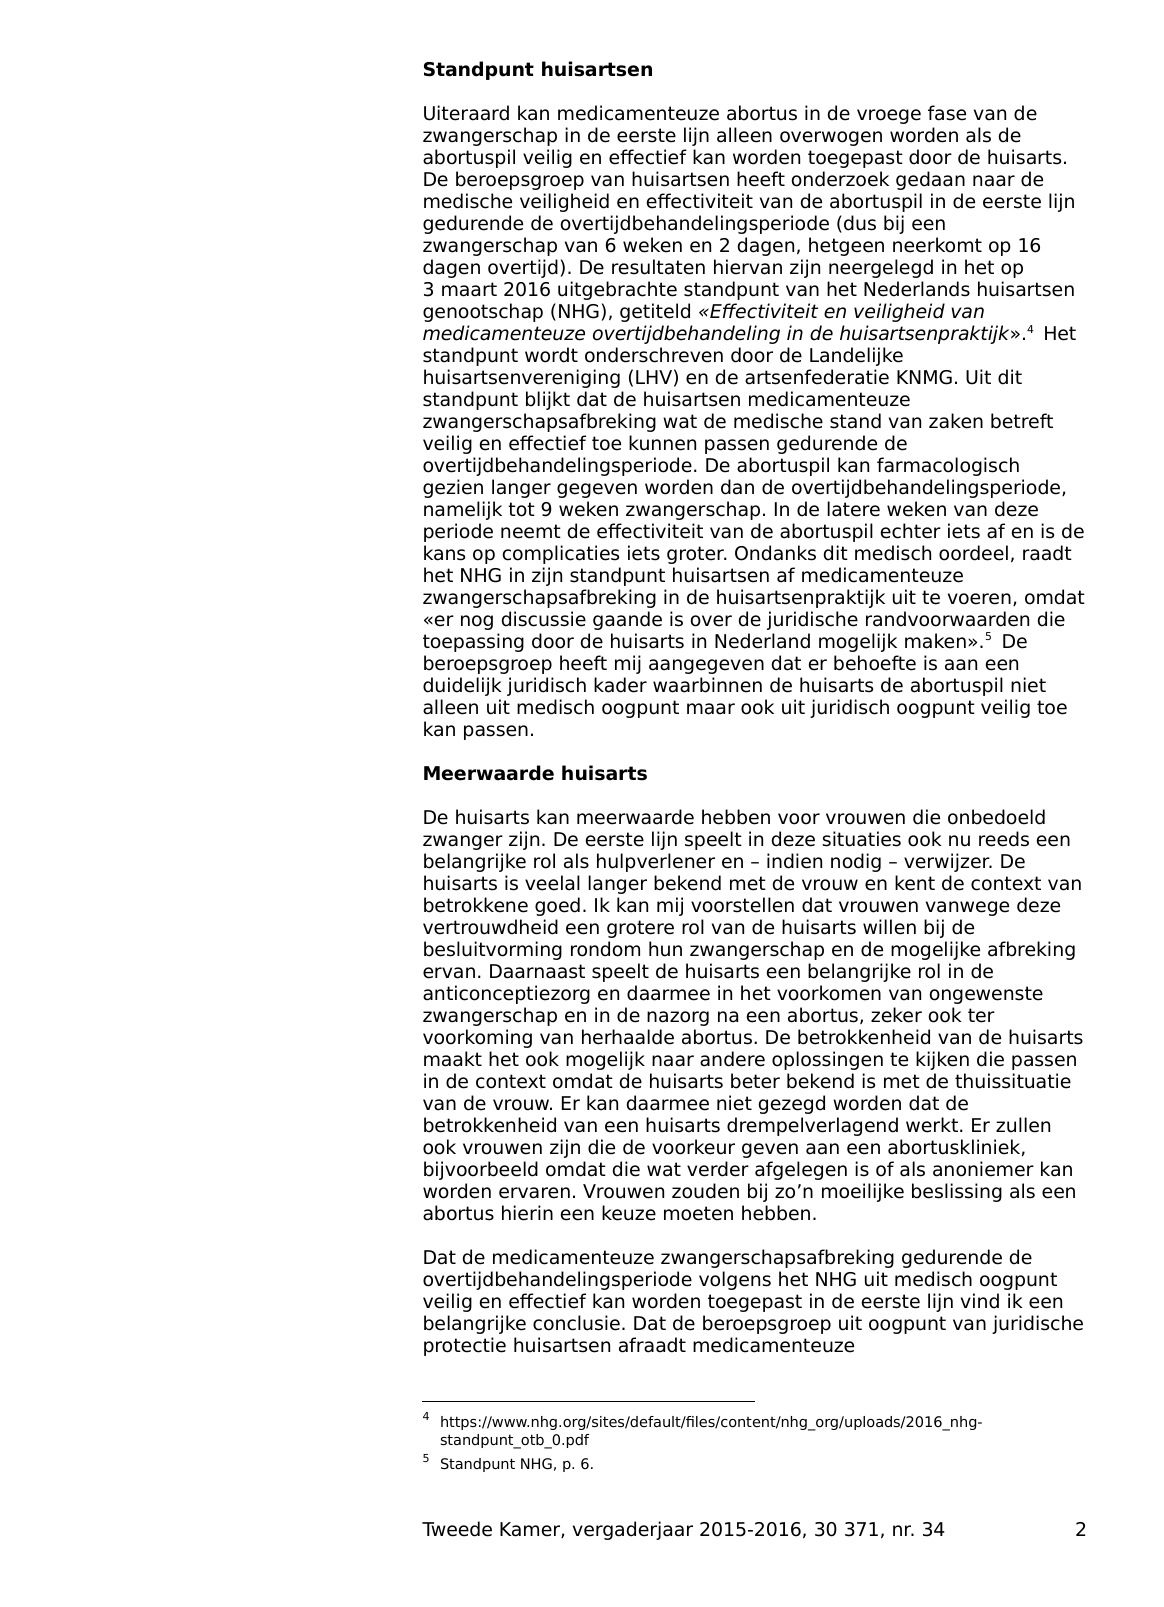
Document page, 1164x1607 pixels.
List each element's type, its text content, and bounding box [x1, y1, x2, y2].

text Dat de medicamenteuze zwangerschapsafbreking gedurende de overtijdbehandelingsperiode volgens het NHG uit medisch oogpunt veilig en effectief kan worden toegepast in de eerste lijn vind ik een belangrijke conclusie. Dat de beroepsgroep uit oogpunt van juridische protectie huisartsen afraadt medicamenteuze [422, 1247, 1087, 1357]
text De huisarts kan meerwaarde hebben voor vrouwen die onbedoeld zwanger zijn. De eerste lijn speelt in deze situaties ook nu reeds een belangrijke rol als hulpverlener en – indien nodig – verwijzer. De huisarts is veelal langer bekend met de vrouw en kent de context van betrokkene goed. Ik kan mij voorstellen dat vrouwen vanwege deze vertrouwdheid een grotere rol van de huisarts willen bij de besluitvorming rondom hun zwangerschap en de mogelijke afbreking ervan. Daarnaast speelt de huisarts een belangrijke rol in de anticonceptiezorg en daarmee in het voorkomen van ongewenste zwangerschap en in de nazorg na een abortus, zeker ook ter voorkoming van herhaalde abortus. De betrokkenheid van de huisarts maakt het ook mogelijk naar andere oplossingen te kijken die passen in de context omdat de huisarts beter bekend is met de thuissituatie van de vrouw. Er kan daarmee niet gezegd worden dat de betrokkenheid van een huisarts drempelverlagend werkt. Er zullen ook vrouwen zijn die de voorkeur geven aan een abortuskliniek, bijvoorbeeld omdat die wat verder afgelegen is of als anoniemer kan worden ervaren. Vrouwen zouden bij zo’n moeilijke beslissing als een abortus hierin een keuze moeten hebben. [422, 807, 1087, 1224]
subtitle Standpunt huisartsen [422, 59, 1087, 81]
text Standpunt NHG, p. 6. [422, 1452, 1087, 1474]
text https://www.nhg.org/sites/default/files/content/nhg_org/uploads/2016_nhg-standpunt_otb_0.pdf [422, 1410, 1087, 1449]
subtitle Meerwaarde huisarts [422, 763, 1087, 785]
text Uiteraard kan medicamenteuze abortus in de vroege fase van de zwangerschap in de eerste lijn alleen overwogen worden als de abortuspil veilig en effectief kan worden toegepast door de huisarts. De beroepsgroep van huisartsen heeft onderzoek gedaan naar de medische veiligheid en effectiviteit van de abortuspil in de eerste lijn gedurende de overtijdbehandelingsperiode (dus bij een zwangerschap van 6 weken en 2 dagen, hetgeen neerkomt op 16 dagen overtijd). De resultaten hiervan zijn neergelegd in het op 3 maart 2016 uitgebrachte standpunt van het Nederlands huisartsen genootschap (NHG), getiteld «Effectiviteit en veiligheid van medicamenteuze overtijdbehandeling in de huisartsenpraktijk». Het standpunt wordt onderschreven door de Landelijke huisartsenvereniging (LHV) en de artsenfederatie KNMG. Uit dit standpunt blijkt dat de huisartsen medicamenteuze zwangerschapsafbreking wat de medische stand van zaken betreft veilig en effectief toe kunnen passen gedurende de overtijdbehandelingsperiode. De abortuspil kan farmacologisch gezien langer gegeven worden dan de overtijdbehandelingsperiode, namelijk tot 9 weken zwangerschap. In de latere weken van deze periode neemt de effectiviteit van de abortuspil echter iets af en is de kans op complicaties iets groter. Ondanks dit medisch oordeel, raadt het NHG in zijn standpunt huisartsen af medicamenteuze zwangerschapsafbreking in de huisartsenpraktijk uit te voeren, omdat «er nog discussie gaande is over de juridische randvoorwaarden die toepassing door de huisarts in Nederland mogelijk maken». De beroepsgroep heeft mij aangegeven dat er behoefte is aan een duidelijk juridisch kader waarbinnen de huisarts de abortuspil niet alleen uit medisch oogpunt maar ook uit juridisch oogpunt veilig toe kan passen. [422, 103, 1087, 741]
